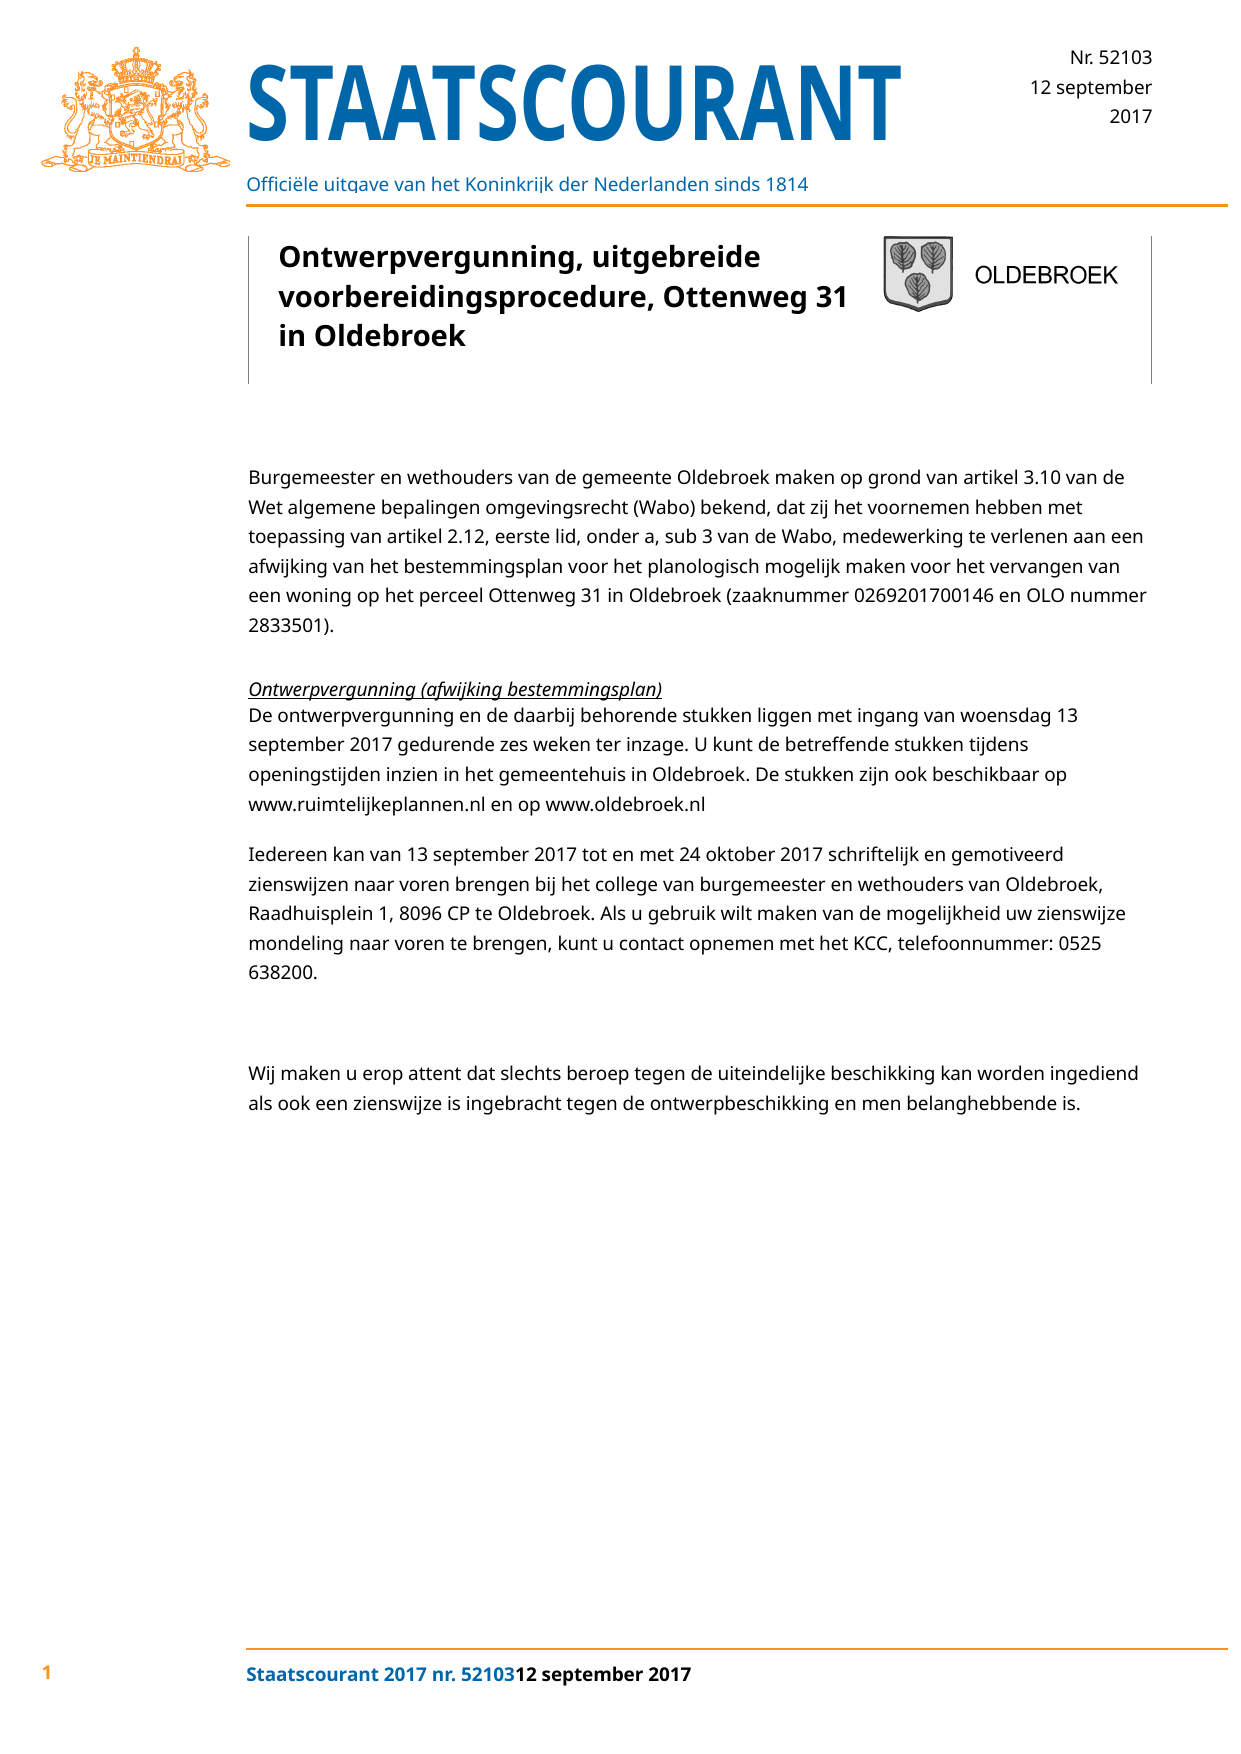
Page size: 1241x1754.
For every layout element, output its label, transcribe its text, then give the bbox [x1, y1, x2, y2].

table_header Ontwerpvergunning, uitgebreide voorbereidingsprocedure, Ottenweg 31 in Oldebroek [249, 236, 850, 384]
text Ontwerpvergunning (afwijking bestemmingsplan) [248, 676, 1152, 702]
picture [41, 47, 231, 172]
text Iedereen kan van 13 september 2017 tot en met 24 oktober 2017 schriftelijk en gemotiveerd zienswijzen naar voren brengen bij het college van burgemeester en wethouders van Oldebroek, Raadhuisplein 1, 8096 CP te Oldebroek. Als u gebruik wilt maken van de mogelijkheid uw zienswijze mondeling naar voren te brengen, kunt u contact opnemen met het KCC, telefoonnummer: 0525 638200. [248, 841, 1152, 985]
text Wij maken u erop attent dat slechts beroep tegen de uiteindelijke beschikking kan worden ingediend als ook een zienswijze is ingebracht tegen de ontwerpbeschikking en men belanghebbende is. [248, 1060, 1152, 1116]
table_header [850, 236, 1151, 384]
text Burgemeester en wethouders van de gemeente Oldebroek maken op grond van artikel 3.10 van de Wet algemene bepalingen omgevingsrecht (Wabo) bekend, dat zij het voornemen hebben met toepassing van artikel 2.12, eerste lid, onder a, sub 3 van de Wabo, medewerking te verlenen aan een afwijking van het bestemmingsplan voor het planologisch mogelijk maken voor het vervangen van een woning op het perceel Ottenweg 31 in Oldebroek (zaaknummer 0269201700146 en OLO nummer 2833501). [248, 464, 1152, 638]
picture [882, 236, 1119, 314]
text De ontwerpvergunning en de daarbij behorende stukken liggen met ingang van woensdag 13 september 2017 gedurende zes weken ter inzage. U kunt de betreffende stukken tijdens openingstijden inzien in het gemeentehuis in Oldebroek. De stukken zijn ook beschikbaar op www.ruimtelijkeplannen.nl en op www.oldebroek.nl [248, 702, 1152, 816]
